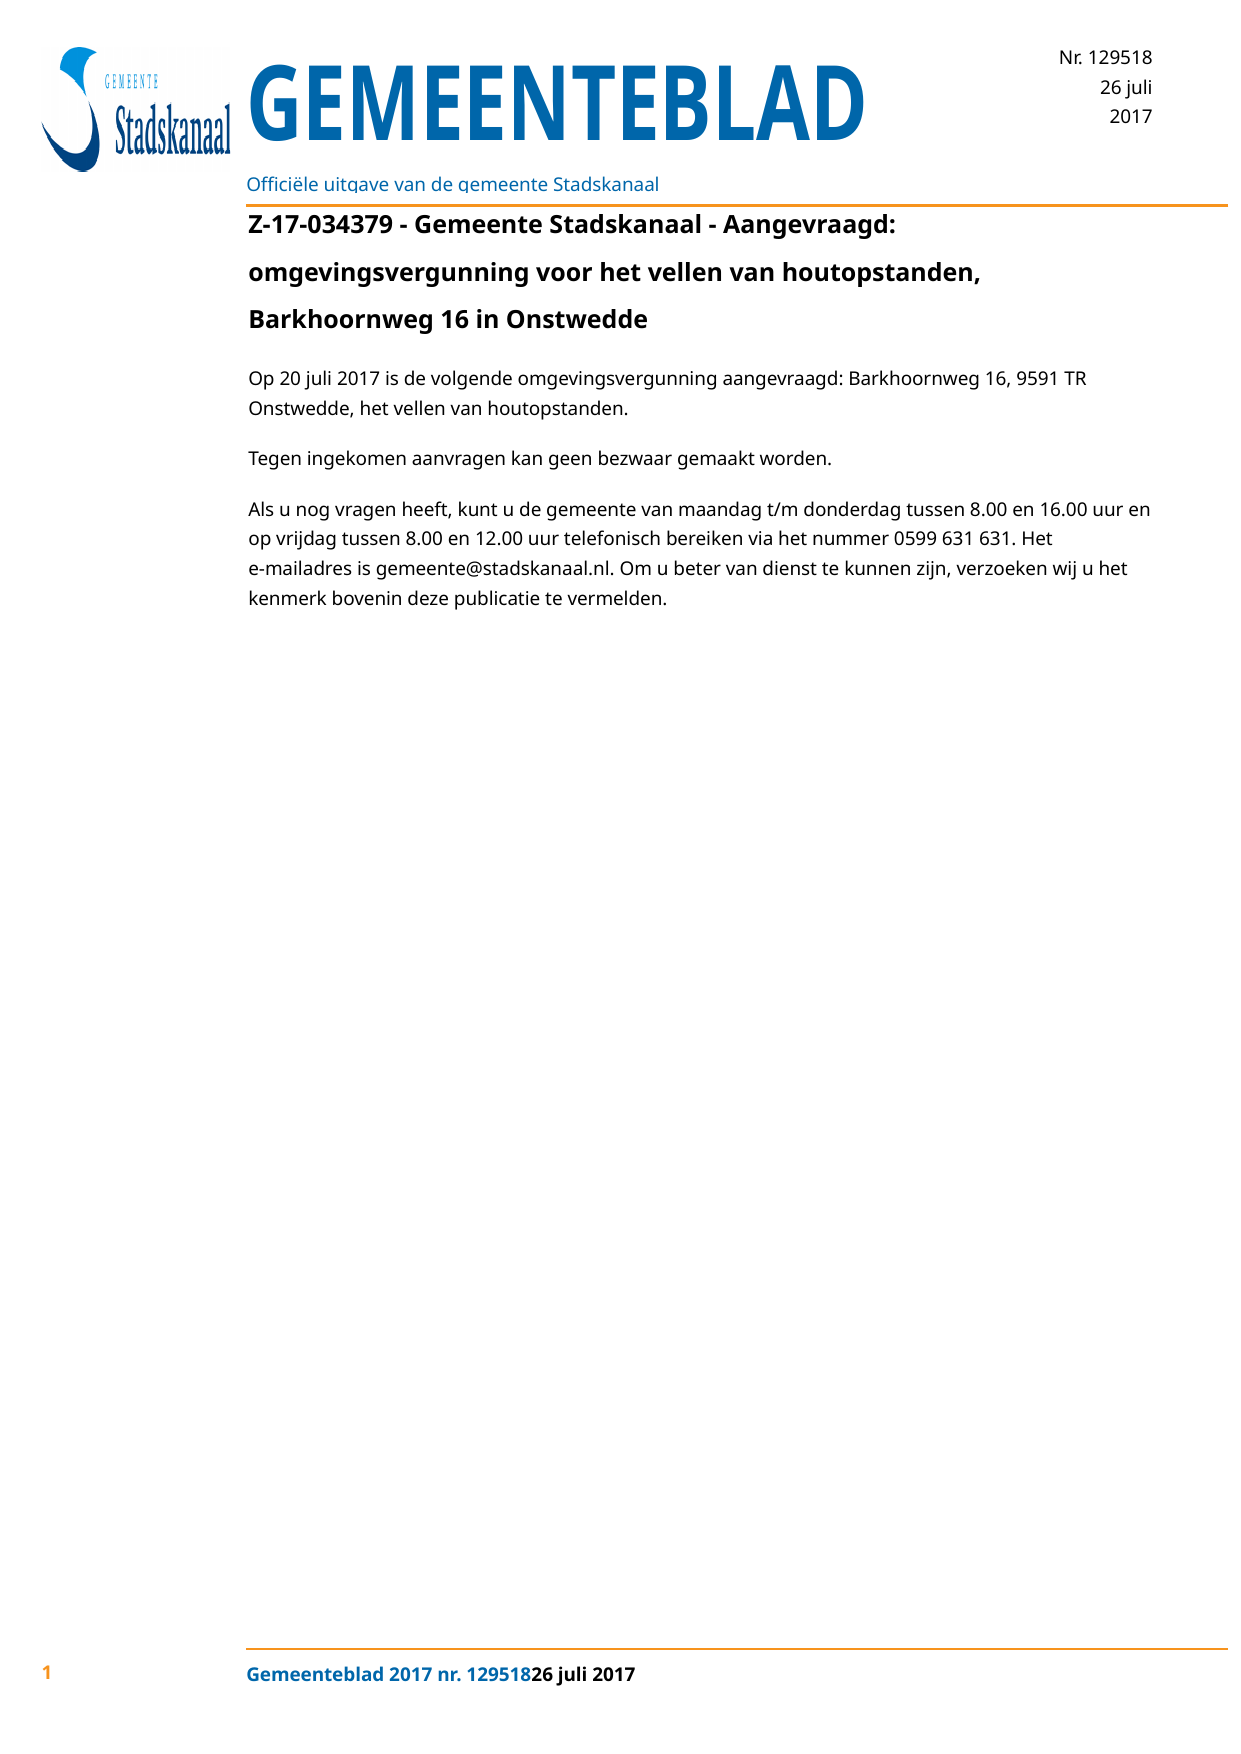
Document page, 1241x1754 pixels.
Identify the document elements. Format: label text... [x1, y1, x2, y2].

text Als u nog vragen heeft, kunt u de gemeente van maandag t/m donderdag tussen 8.00 en 16.00 uur en op vrijdag tussen 8.00 en 12.00 uur telefonisch bereiken via het nummer 0599 631 631. Het e‑mailadres is gemeente@stadskanaal.nl. Om u beter van dienst te kunnen zijn, verzoeken wij u het kenmerk bovenin deze publicatie te vermelden. [248, 496, 1152, 610]
text Op 20 juli 2017 is de volgende omgevingsvergunning aangevraagd: Barkhoornweg 16, 9591 TR Onstwedde, het vellen van houtopstanden. [248, 366, 1152, 421]
text Z-17-034379 - Gemeente Stadskanaal - Aangevraagd: omgevingsvergunning voor het vellen van houtopstanden, Barkhoornweg 16 in Onstwedde [248, 207, 1152, 336]
text Tegen ingekomen aanvragen kan geen bezwaar gemaakt worden. [248, 446, 1152, 471]
picture [41, 47, 231, 172]
